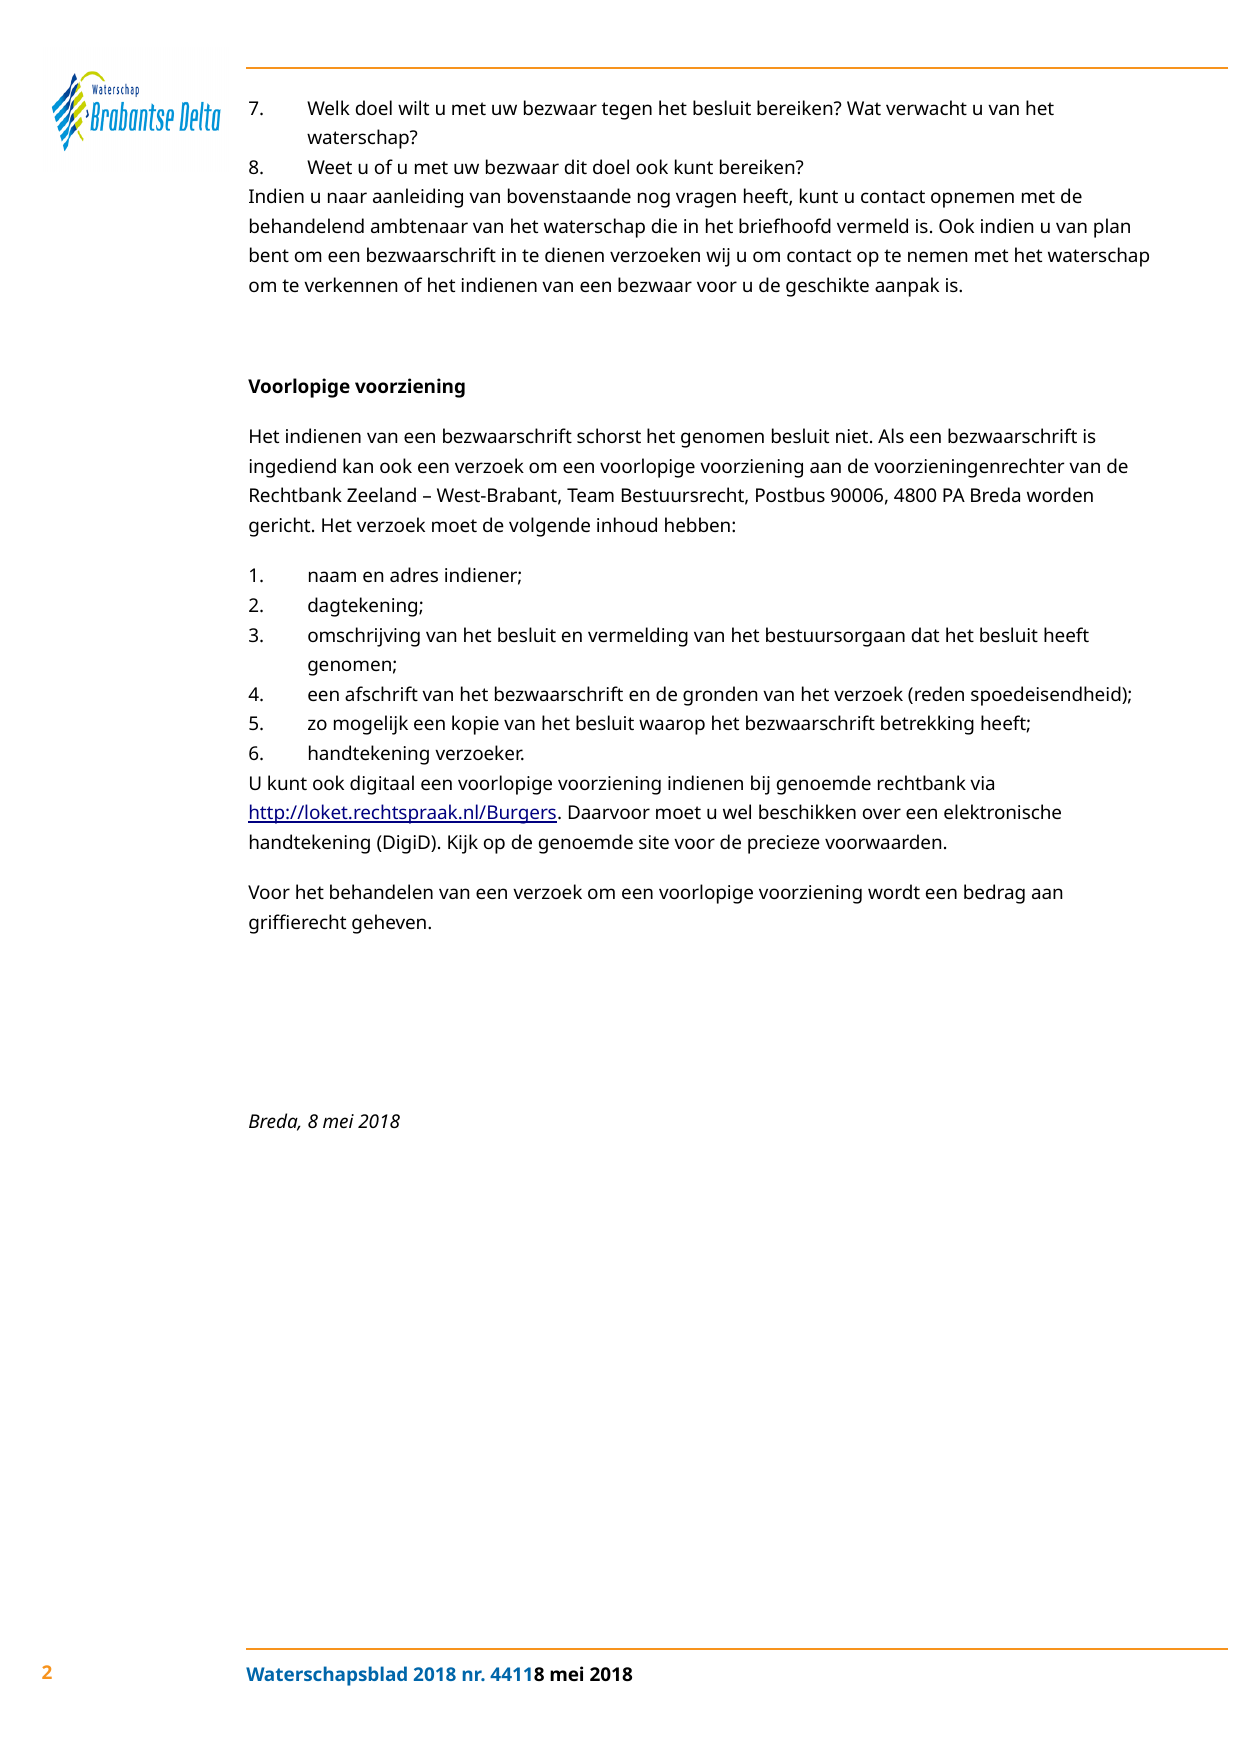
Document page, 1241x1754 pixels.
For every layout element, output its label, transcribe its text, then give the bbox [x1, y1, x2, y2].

text U kunt ook digitaal een voorlopige voorziening indienen bij genoemde rechtbank via http://loket.rechtspraak.nl/Burgers. Daarvoor moet u wel beschikken over een elektronische handtekening (DigiD). Kijk op de genoemde site voor de precieze voorwaarden. [248, 770, 1152, 855]
list naam en adres indiener; [248, 563, 1152, 588]
list dagtekening; [248, 592, 1152, 618]
list zo mogelijk een kopie van het besluit waarop het bezwaarschrift betrekking heeft; [248, 711, 1152, 736]
list handtekening verzoeker. [248, 740, 1152, 766]
list omschrijving van het besluit en vermelding van het bestuursorgaan dat het besluit heeft genomen; [248, 622, 1152, 677]
text Indien u naar aanleiding van bovenstaande nog vragen heeft, kunt u contact opnemen met de behandelend ambtenaar van het waterschap die in het briefhoofd vermeld is. Ook indien u van plan bent om een bezwaarschrift in te dienen verzoeken wij u om contact op te nemen met het waterschap om te verkennen of het indienen van een bezwaar voor u de geschikte aanpak is. [248, 183, 1152, 298]
text Voorlopige voorziening [248, 373, 1152, 399]
list Welk doel wilt u met uw bezwaar tegen het besluit bereiken? Wat verwacht u van het waterschap? [248, 95, 1152, 150]
text Voor het behandelen van een verzoek om een voorlopige voorziening wordt een bedrag aan griffierecht geheven. [248, 879, 1152, 935]
text Het indienen van een bezwaarschrift schorst het genomen besluit niet. Als een bezwaarschrift is ingediend kan ook een verzoek om een voorlopige voorziening aan de voorzieningenrechter van de Rechtbank Zeeland – West-Brabant, Team Bestuursrecht, Postbus 90006, 4800 PA Breda worden gericht. Het verzoek moet de volgende inhoud hebben: [248, 423, 1152, 538]
picture [41, 47, 231, 172]
text Breda, 8 mei 2018 [248, 1108, 1152, 1134]
list Weet u of u met uw bezwaar dit doel ook kunt bereiken? [248, 154, 1152, 180]
list een afschrift van het bezwaarschrift en de gronden van het verzoek (reden spoedeisendheid); [248, 681, 1152, 707]
